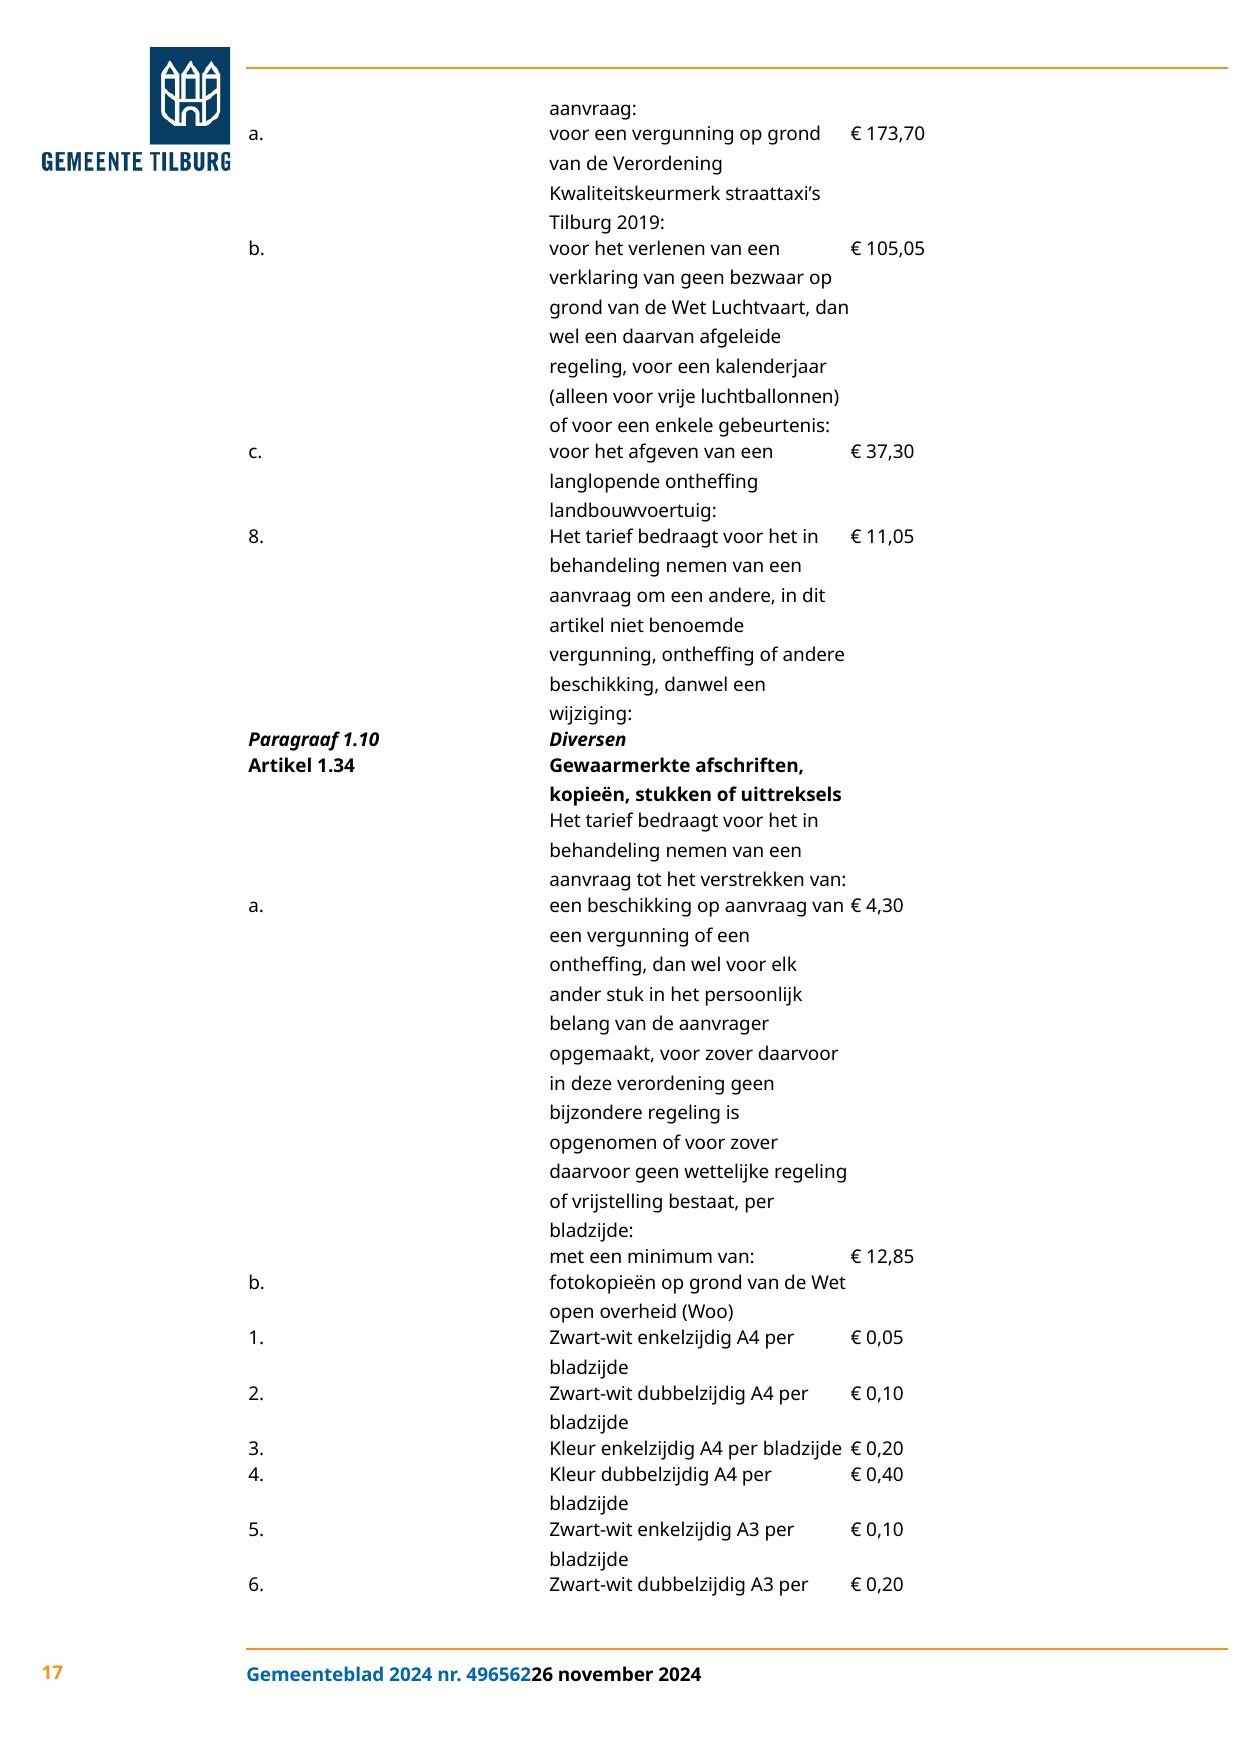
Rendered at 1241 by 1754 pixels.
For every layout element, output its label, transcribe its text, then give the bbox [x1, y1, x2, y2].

picture [41, 47, 231, 172]
table_cell € 4,30 [850, 892, 1152, 1243]
table_cell Het tarief bedraagt voor het in behandeling nemen van een aanvraag om een andere, in dit artikel niet benoemde vergunning, ontheffing of andere beschikking, danwel een wijziging: [549, 523, 850, 726]
table_cell Zwart-wit dubbelzijdig A3 per [549, 1571, 850, 1597]
table_cell 6. [248, 1571, 549, 1597]
table_cell voor het verlenen van een verklaring van geen bezwaar op grond van de Wet Luchtvaart, dan wel een daarvan afgeleide regeling, voor een kalenderjaar (alleen voor vrije luchtballonnen) of voor een enkele gebeurtenis: [549, 235, 850, 438]
table_cell € 0,20 [850, 1435, 1152, 1461]
table_cell € 105,05 [850, 235, 1152, 438]
table_cell € 0,10 [850, 1516, 1152, 1571]
table_cell € 11,05 [850, 523, 1152, 726]
table_cell 8. [248, 523, 549, 726]
table_cell Zwart-wit enkelzijdig A4 per bladzijde [549, 1325, 850, 1380]
table_cell € 0,40 [850, 1461, 1152, 1516]
table_cell een beschikking op aanvraag van een vergunning of een ontheffing, dan wel voor elk ander stuk in het persoonlijk belang van de aanvrager opgemaakt, voor zover daarvoor in deze verordening geen bijzondere regeling is opgenomen of voor zover daarvoor geen wettelijke regeling of vrijstelling bestaat, per bladzijde: [549, 892, 850, 1243]
table_cell Paragraaf 1.10 [248, 726, 549, 752]
table_cell fotokopieën op grond van de Wet open overheid (Woo) [549, 1269, 850, 1324]
table_cell a. [248, 892, 549, 1243]
table_cell [850, 1269, 1152, 1324]
table_cell [850, 752, 1152, 807]
table_cell b. [248, 235, 549, 438]
table_cell Zwart-wit enkelzijdig A3 per bladzijde [549, 1516, 850, 1571]
table_cell 2. [248, 1380, 549, 1435]
table_cell voor het afgeven van een langlopende ontheffing landbouwvoertuig: [549, 438, 850, 523]
table_cell aanvraag: [549, 95, 850, 121]
table_cell Artikel 1.34 [248, 752, 549, 807]
table_cell [248, 95, 549, 121]
table_cell € 0,20 [850, 1571, 1152, 1597]
table_cell 1. [248, 1325, 549, 1380]
table_cell € 37,30 [850, 438, 1152, 523]
table_cell Zwart-wit dubbelzijdig A4 per bladzijde [549, 1380, 850, 1435]
table_cell Het tarief bedraagt voor het in behandeling nemen van een aanvraag tot het verstrekken van: [549, 808, 850, 892]
table_cell b. [248, 1269, 549, 1324]
table_cell € 12,85 [850, 1244, 1152, 1269]
table_cell [850, 726, 1152, 752]
table_cell 5. [248, 1516, 549, 1571]
table_cell voor een vergunning op grond van de Verordening Kwaliteitskeurmerk straattaxi’s Tilburg 2019: [549, 121, 850, 235]
table_cell Kleur enkelzijdig A4 per bladzijde [549, 1435, 850, 1461]
table_cell € 0,10 [850, 1380, 1152, 1435]
table_cell € 173,70 [850, 121, 1152, 235]
table_cell Gewaarmerkte afschriften, kopieën, stukken of uittreksels [549, 752, 850, 807]
table_cell 4. [248, 1461, 549, 1516]
table_cell € 0,05 [850, 1325, 1152, 1380]
table_cell Diversen [549, 726, 850, 752]
table_cell [850, 95, 1152, 121]
table_cell [248, 808, 549, 892]
table_cell a. [248, 121, 549, 235]
table_cell [850, 808, 1152, 892]
table_cell met een minimum van: [549, 1244, 850, 1269]
table_cell [248, 1244, 549, 1269]
table_cell 3. [248, 1435, 549, 1461]
table_cell Kleur dubbelzijdig A4 per bladzijde [549, 1461, 850, 1516]
table_cell c. [248, 438, 549, 523]
